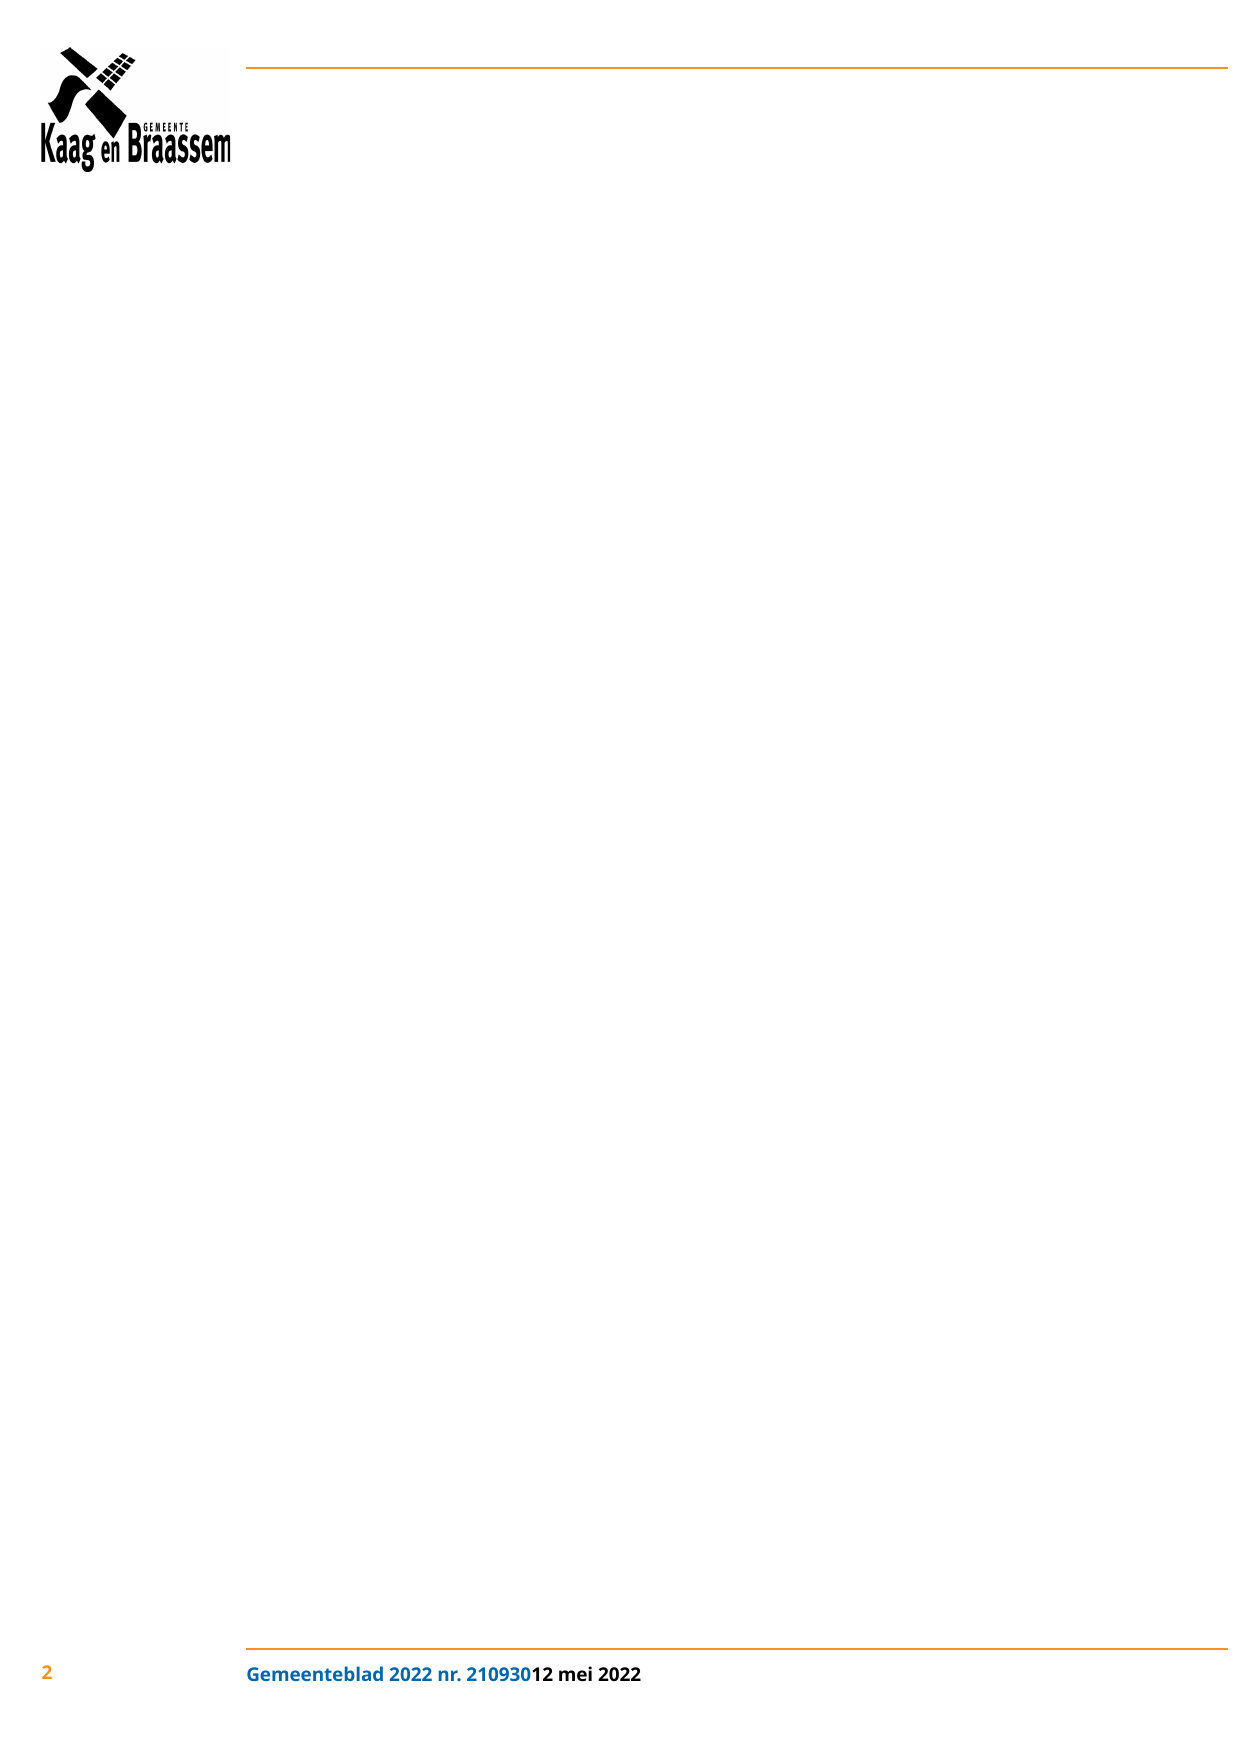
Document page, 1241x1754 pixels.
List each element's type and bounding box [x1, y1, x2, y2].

picture [41, 47, 231, 172]
